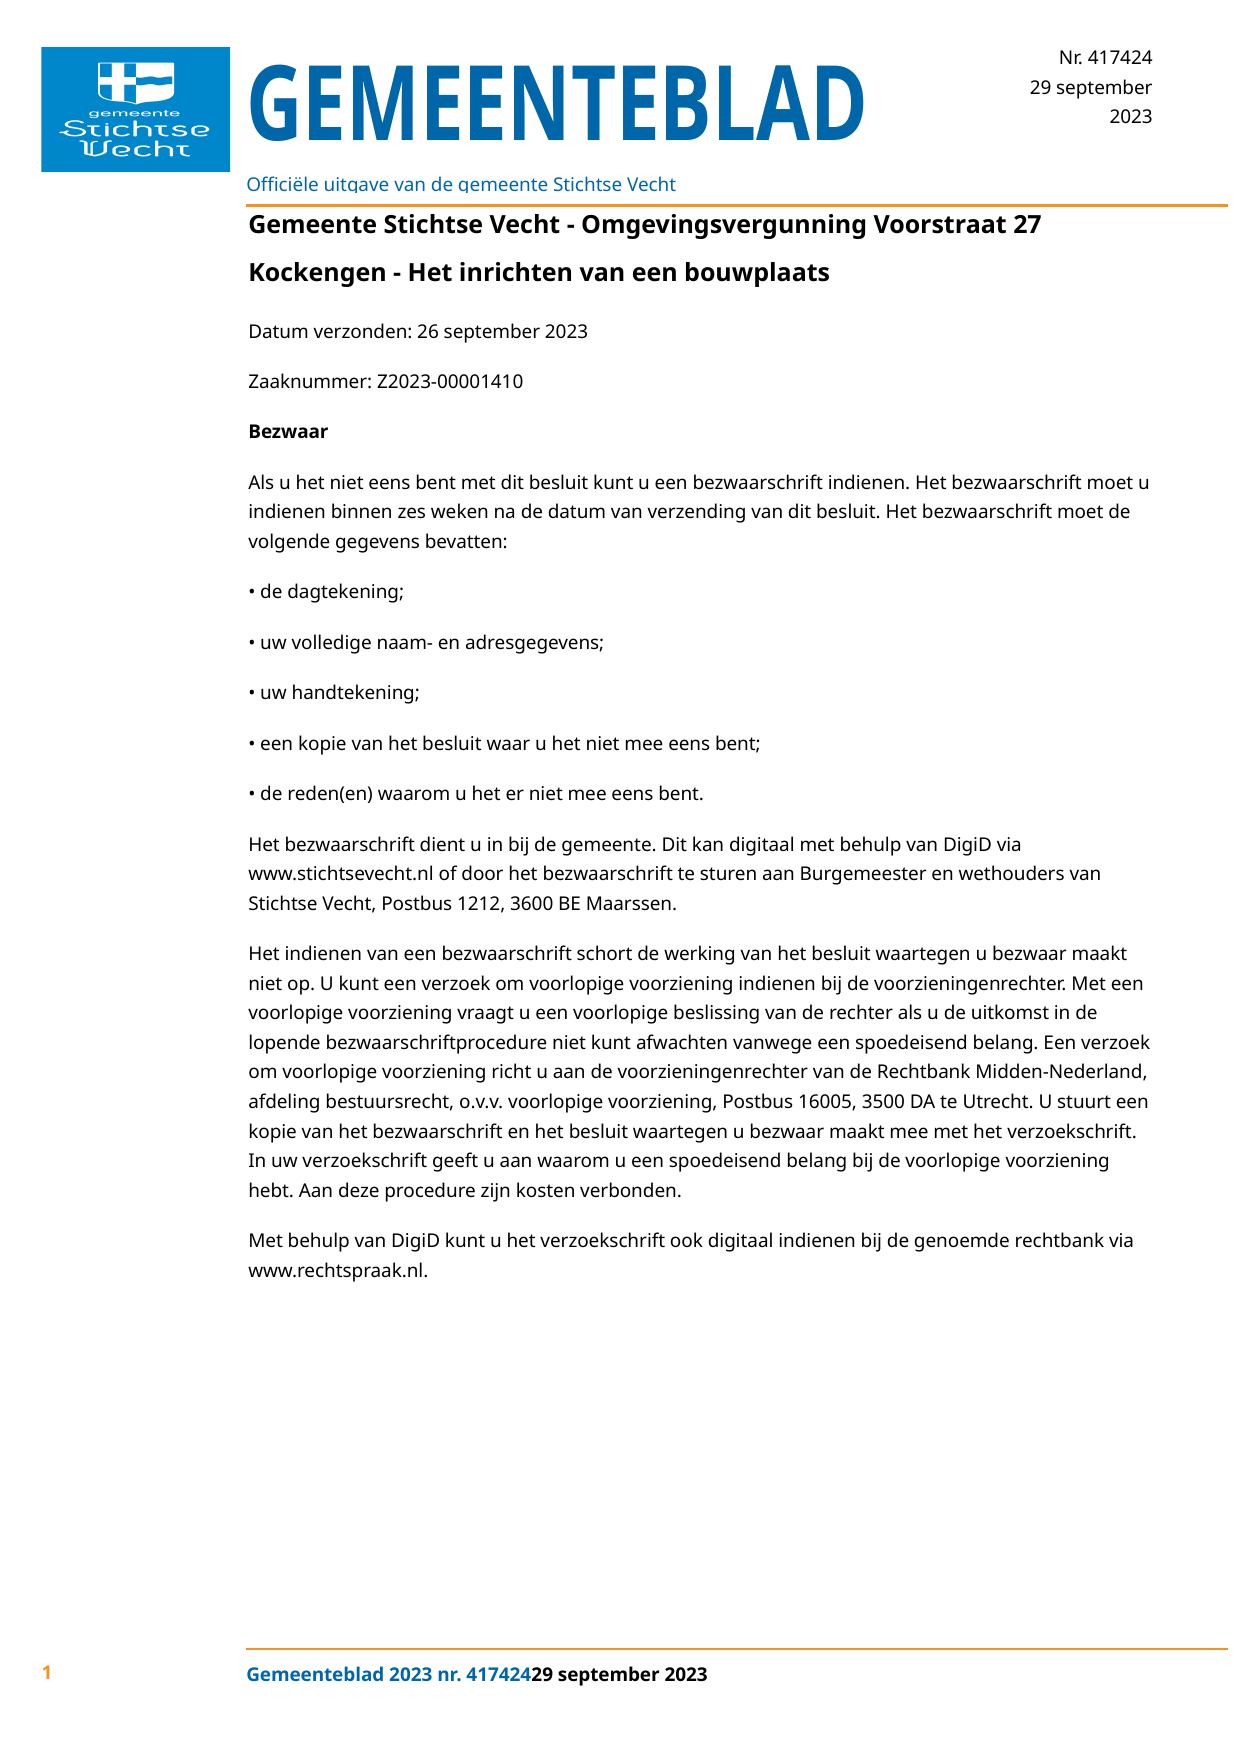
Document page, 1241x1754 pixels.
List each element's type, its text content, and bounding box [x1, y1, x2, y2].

picture [99, 63, 135, 101]
text • de dagtekening; [248, 579, 1152, 604]
picture [137, 63, 174, 103]
text Met behulp van DigiD kunt u het verzoekschrift ook digitaal indienen bij de genoemde rechtbank via www.rechtspraak.nl. [248, 1227, 1152, 1283]
text Als u het niet eens bent met dit besluit kunt u een bezwaarschrift indienen. Het bezwaarschrift moet u indienen binnen zes weken na de datum van verzending van dit besluit. Het bezwaarschrift moet de volgende gegevens bevatten: [248, 469, 1152, 554]
text • uw volledige naam- en adresgegevens; [248, 629, 1152, 655]
text • de reden(en) waarom u het er niet mee eens bent. [248, 780, 1152, 806]
text • uw handtekening; [248, 679, 1152, 705]
text Datum verzonden: 26 september 2023 [248, 318, 1152, 344]
text Zaaknummer: Z2023-00001410 [248, 368, 1152, 394]
text • een kopie van het besluit waar u het niet mee eens bent; [248, 730, 1152, 756]
text Het indienen van een bezwaarschrift schort de werking van het besluit waartegen u bezwaar maakt niet op. U kunt een verzoek om voorlopige voorziening indienen bij de voorzieningenrechter. Met een voorlopige voorziening vraagt u een voorlopige beslissing van de rechter als u de uitkomst in de lopende bezwaarschriftprocedure niet kunt afwachten vanwege een spoedeisend belang. Een verzoek om voorlopige voorziening richt u aan de voorzieningenrechter van de Rechtbank Midden-Nederland, afdeling bestuursrecht, o.v.v. voorlopige voorziening, Postbus 16005, 3500 DA te Utrecht. U stuurt een kopie van het bezwaarschrift en het besluit waartegen u bezwaar maakt mee met het verzoekschrift. In uw verzoekschrift geeft u aan waarom u een spoedeisend belang bij de voorlopige voorziening hebt. Aan deze procedure zijn kosten verbonden. [248, 940, 1152, 1203]
text Het bezwaarschrift dient u in bij de gemeente. Dit kan digitaal met behulp van DigiD via www.stichtsevecht.nl of door het bezwaarschrift te sturen aan Burgemeester en wethouders van Stichtse Vecht, Postbus 1212, 3600 BE Maarssen. [248, 831, 1152, 916]
text Gemeente Stichtse Vecht - Omgevingsvergunning Voorstraat 27 Kockengen - Het inrichten van een bouwplaats [248, 207, 1152, 288]
text Bezwaar [248, 419, 1152, 444]
